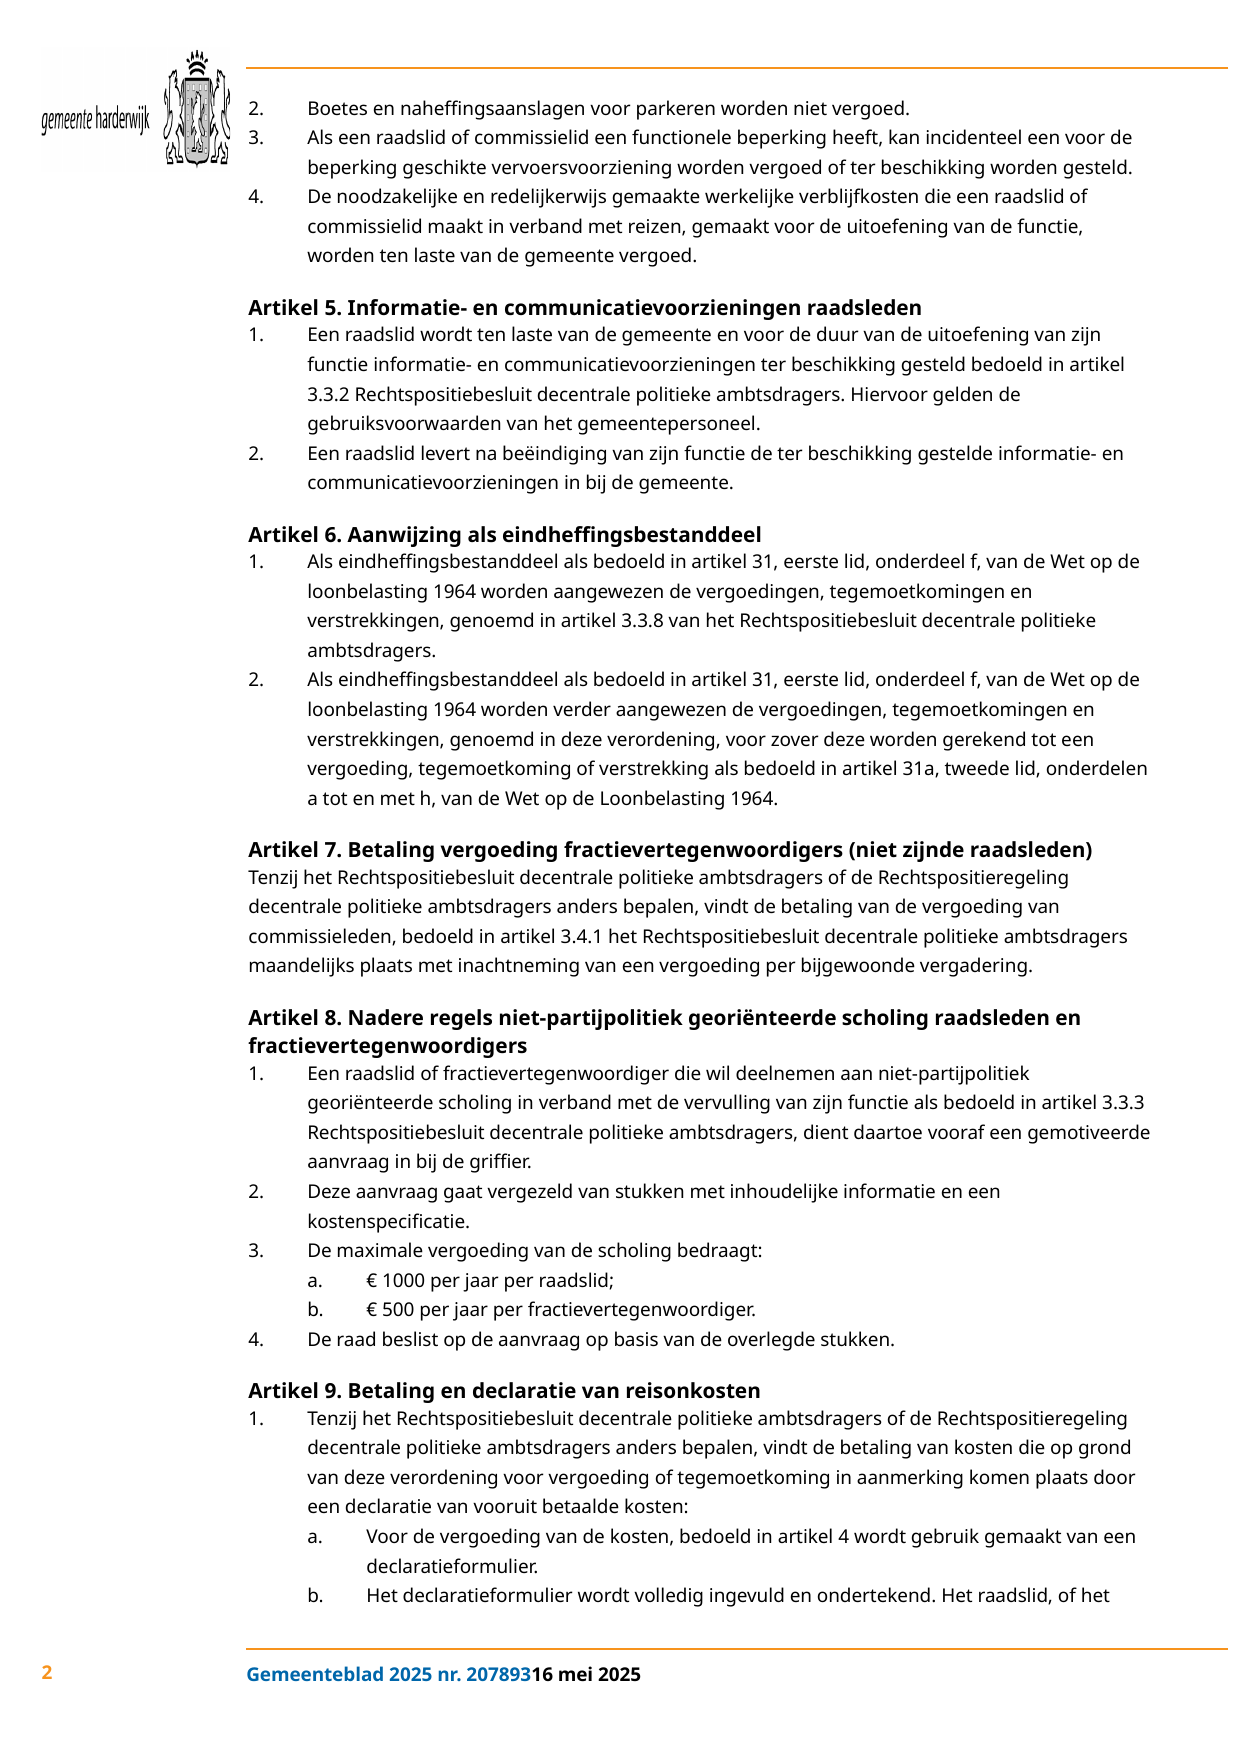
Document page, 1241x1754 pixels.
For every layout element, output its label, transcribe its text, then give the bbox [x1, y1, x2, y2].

text Artikel 7. Betaling vergoeding fractievertegenwoordigers (niet zijnde raadsleden) [248, 835, 1152, 864]
list De noodzakelijke en redelijkerwijs gemaakte werkelijke verblijfkosten die een raadslid of commissielid maakt in verband met reizen, gemaakt voor de uitoefening van de functie, worden ten laste van de gemeente vergoed. [248, 183, 1152, 268]
text Artikel 6. Aanwijzing als eindheffingsbestanddeel [248, 520, 1152, 548]
list € 1000 per jaar per raadslid; [307, 1267, 1152, 1293]
list Deze aanvraag gaat vergezeld van stukken met inhoudelijke informatie en een kostenspecificatie. [248, 1178, 1152, 1233]
list Als een raadslid of commissielid een functionele beperking heeft, kan incidenteel een voor de beperking geschikte vervoersvoorziening worden vergoed of ter beschikking worden gesteld. [248, 124, 1152, 180]
list Voor de vergoeding van de kosten, bedoeld in artikel 4 wordt gebruik gemaakt van een declaratieformulier. [307, 1523, 1152, 1579]
list De raad beslist op de aanvraag op basis van de overlegde stukken. [248, 1326, 1152, 1352]
list Als eindheffingsbestanddeel als bedoeld in artikel 31, eerste lid, onderdeel f, van de Wet op de loonbelasting 1964 worden aangewezen de vergoedingen, tegemoetkomingen en verstrekkingen, genoemd in artikel 3.3.8 van het Rechtspositiebesluit decentrale politieke ambtsdragers. [248, 548, 1152, 663]
text Artikel 9. Betaling en declaratie van reisonkosten [248, 1377, 1152, 1405]
picture [41, 47, 231, 172]
list Het declaratieformulier wordt volledig ingevuld en ondertekend. Het raadslid, of het [307, 1582, 1152, 1608]
list De maximale vergoeding van de scholing bedraagt: [248, 1237, 1152, 1263]
list € 500 per jaar per fractievertegenwoordiger. [307, 1297, 1152, 1322]
list Tenzij het Rechtspositiebesluit decentrale politieke ambtsdragers of de Rechtspositieregeling decentrale politieke ambtsdragers anders bepalen, vindt de betaling van kosten die op grond van deze verordening voor vergoeding of tegemoetkoming in aanmerking komen plaats door een declaratie van vooruit betaalde kosten: [248, 1405, 1152, 1519]
list Een raadslid wordt ten laste van de gemeente en voor de duur van de uitoefening van zijn functie informatie- en communicatievoorzieningen ter beschikking gesteld bedoeld in artikel 3.3.2 Rechtspositiebesluit decentrale politieke ambtsdragers. Hiervoor gelden de gebruiksvoorwaarden van het gemeentepersoneel. [248, 322, 1152, 436]
text Artikel 8. Nadere regels niet-partijpolitiek georiënteerde scholing raadsleden en fractievertegenwoordigers [248, 1003, 1152, 1060]
list Een raadslid levert na beëindiging van zijn functie de ter beschikking gestelde informatie- en communicatievoorzieningen in bij de gemeente. [248, 440, 1152, 495]
text Artikel 5. Informatie- en communicatievoorzieningen raadsleden [248, 293, 1152, 322]
text Tenzij het Rechtspositiebesluit decentrale politieke ambtsdragers of de Rechtspositieregeling decentrale politieke ambtsdragers anders bepalen, vindt de betaling van de vergoeding van commissieleden, bedoeld in artikel 3.4.1 het Rechtspositiebesluit decentrale politieke ambtsdragers maandelijks plaats met inachtneming van een vergoeding per bijgewoonde vergadering. [248, 864, 1152, 978]
list Als eindheffingsbestanddeel als bedoeld in artikel 31, eerste lid, onderdeel f, van de Wet op de loonbelasting 1964 worden verder aangewezen de vergoedingen, tegemoetkomingen en verstrekkingen, genoemd in deze verordening, voor zover deze worden gerekend tot een vergoeding, tegemoetkoming of verstrekking als bedoeld in artikel 31a, tweede lid, onderdelen a tot en met h, van de Wet op de Loonbelasting 1964. [248, 667, 1152, 811]
list Een raadslid of fractievertegenwoordiger die wil deelnemen aan niet-partijpolitiek georiënteerde scholing in verband met de vervulling van zijn functie als bedoeld in artikel 3.3.3 Rechtspositiebesluit decentrale politieke ambtsdragers, dient daartoe vooraf een gemotiveerde aanvraag in bij de griffier. [248, 1060, 1152, 1174]
list Boetes en naheffingsaanslagen voor parkeren worden niet vergoed. [248, 95, 1152, 121]
